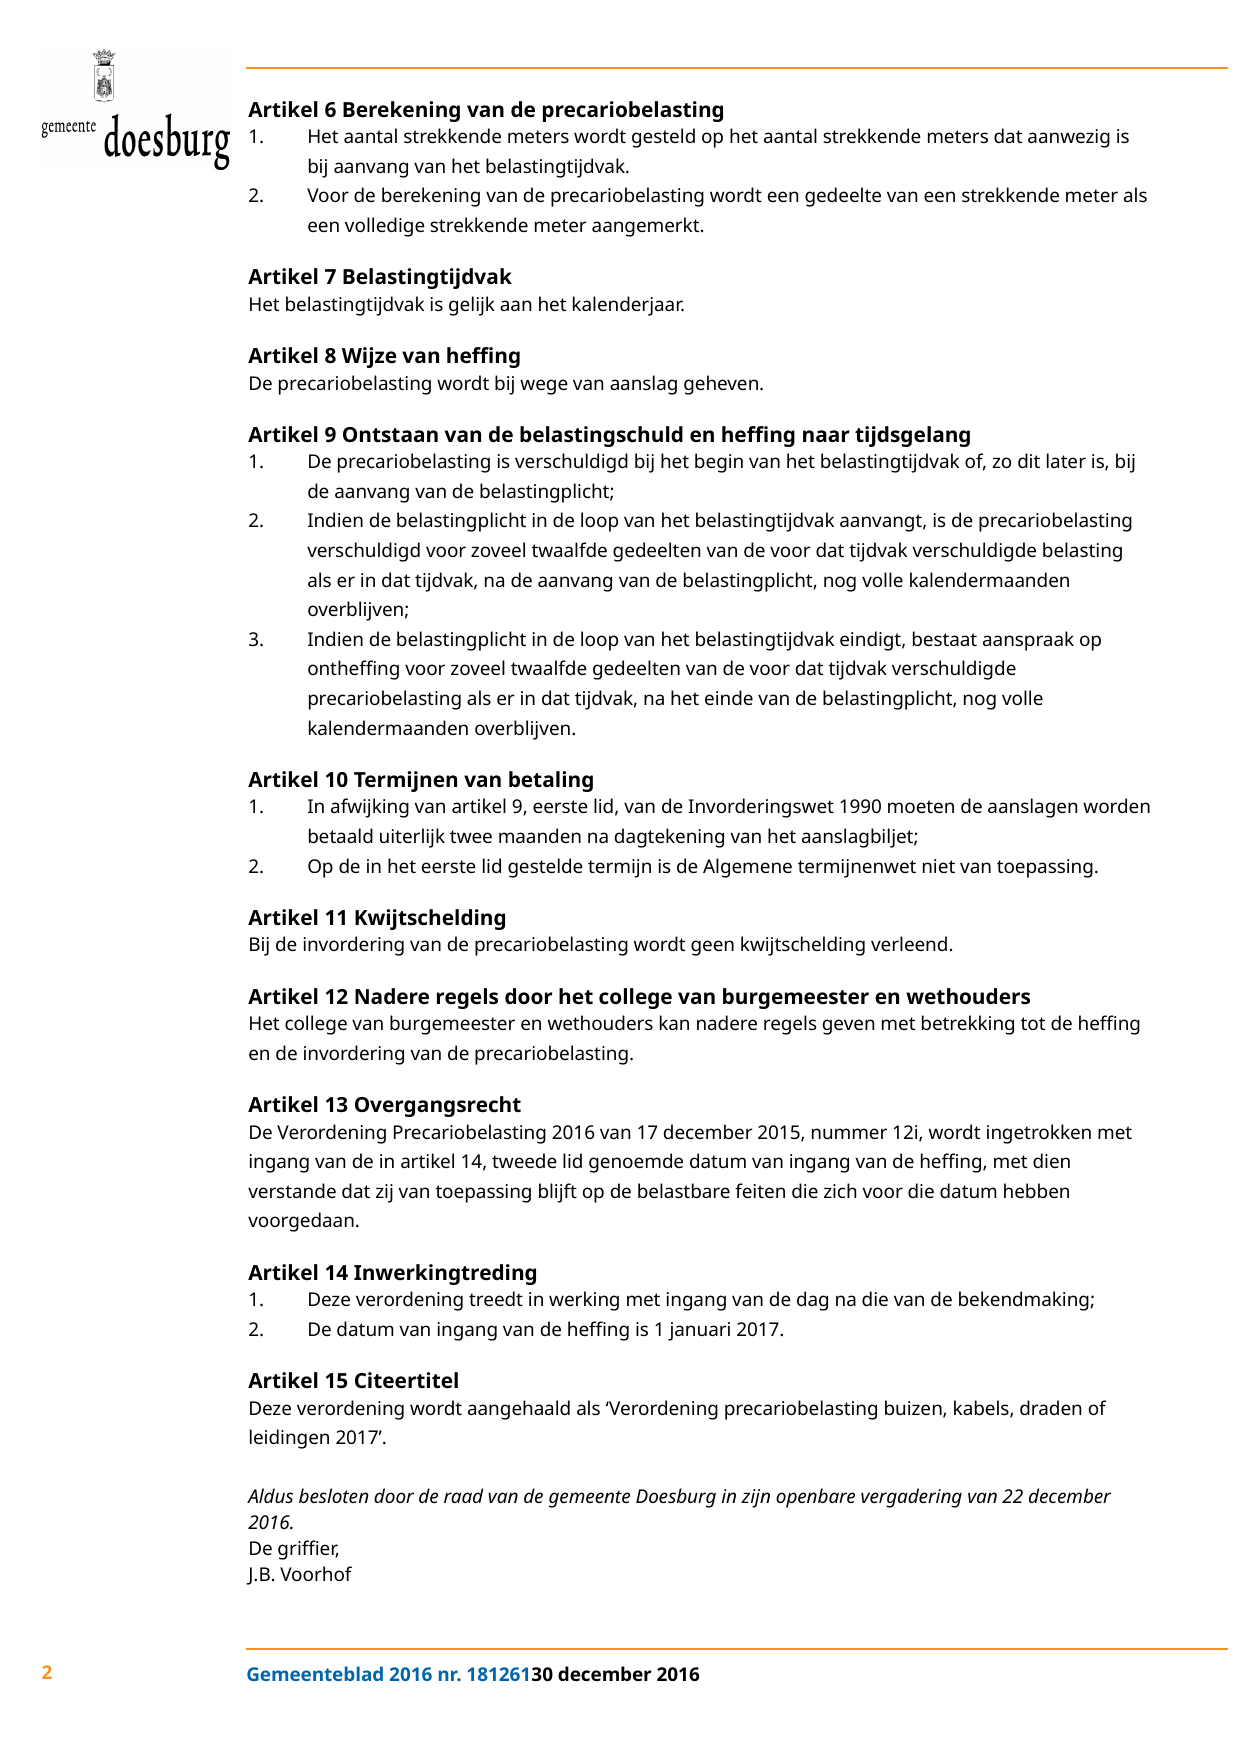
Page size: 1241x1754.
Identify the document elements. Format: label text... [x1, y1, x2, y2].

list Indien de belastingplicht in de loop van het belastingtijdvak eindigt, bestaat aanspraak op ontheffing voor zoveel twaalfde gedeelten van de voor dat tijdvak verschuldigde precariobelasting als er in dat tijdvak, na het einde van de belastingplicht, nog volle kalendermaanden overblijven. [248, 626, 1152, 741]
text Artikel 6 Berekening van de precariobelasting [248, 95, 1152, 123]
text J.B. Voorhof [248, 1561, 1152, 1587]
text Artikel 13 Overgangsrecht [248, 1091, 1152, 1119]
text Deze verordening wordt aangehaald als ‘Verordening precariobelasting buizen, kabels, draden of leidingen 2017’. [248, 1395, 1152, 1450]
text Bij de invordering van de precariobelasting wordt geen kwijtschelding verleend. [248, 932, 1152, 957]
list Indien de belastingplicht in de loop van het belastingtijdvak aanvangt, is de precariobelasting verschuldigd voor zoveel twaalfde gedeelten van de voor dat tijdvak verschuldigde belasting als er in dat tijdvak, na de aanvang van de belastingplicht, nog volle kalendermaanden overblijven; [248, 508, 1152, 622]
list Het aantal strekkende meters wordt gesteld op het aantal strekkende meters dat aanwezig is bij aanvang van het belastingtijdvak. [248, 123, 1152, 178]
list Voor de berekening van de precariobelasting wordt een gedeelte van een strekkende meter als een volledige strekkende meter aangemerkt. [248, 182, 1152, 238]
text Het belastingtijdvak is gelijk aan het kalenderjaar. [248, 291, 1152, 317]
text Artikel 7 Belastingtijdvak [248, 262, 1152, 291]
list De datum van ingang van de heffing is 1 januari 2017. [248, 1316, 1152, 1342]
text Artikel 11 Kwijtschelding [248, 903, 1152, 932]
text Artikel 14 Inwerkingtreding [248, 1258, 1152, 1287]
text Artikel 8 Wijze van heffing [248, 341, 1152, 370]
text Artikel 10 Termijnen van betaling [248, 765, 1152, 794]
text De Verordening Precariobelasting 2016 van 17 december 2015, nummer 12i, wordt ingetrokken met ingang van de in artikel 14, tweede lid genoemde datum van ingang van de heffing, met dien verstande dat zij van toepassing blijft op de belastbare feiten die zich voor die datum hebben voorgedaan. [248, 1119, 1152, 1233]
list Op de in het eerste lid gestelde termijn is de Algemene termijnenwet niet van toepassing. [248, 853, 1152, 878]
text De precariobelasting wordt bij wege van aanslag geheven. [248, 370, 1152, 395]
text Aldus besloten door de raad van de gemeente Doesburg in zijn openbare vergadering van 22 december 2016. [248, 1484, 1152, 1535]
picture [41, 47, 231, 172]
text Het college van burgemeester en wethouders kan nadere regels geven met betrekking tot de heffing en de invordering van de precariobelasting. [248, 1011, 1152, 1066]
text Artikel 12 Nadere regels door het college van burgemeester en wethouders [248, 982, 1152, 1011]
text De griffier, [248, 1535, 1152, 1561]
list In afwijking van artikel 9, eerste lid, van de Invorderingswet 1990 moeten de aanslagen worden betaald uiterlijk twee maanden na dagtekening van het aanslagbiljet; [248, 794, 1152, 849]
text Artikel 9 Ontstaan van de belastingschuld en heffing naar tijdsgelang [248, 420, 1152, 448]
list Deze verordening treedt in werking met ingang van de dag na die van de bekendmaking; [248, 1287, 1152, 1312]
text Artikel 15 Citeertitel [248, 1367, 1152, 1395]
list De precariobelasting is verschuldigd bij het begin van het belastingtijdvak of, zo dit later is, bij de aanvang van de belastingplicht; [248, 448, 1152, 504]
